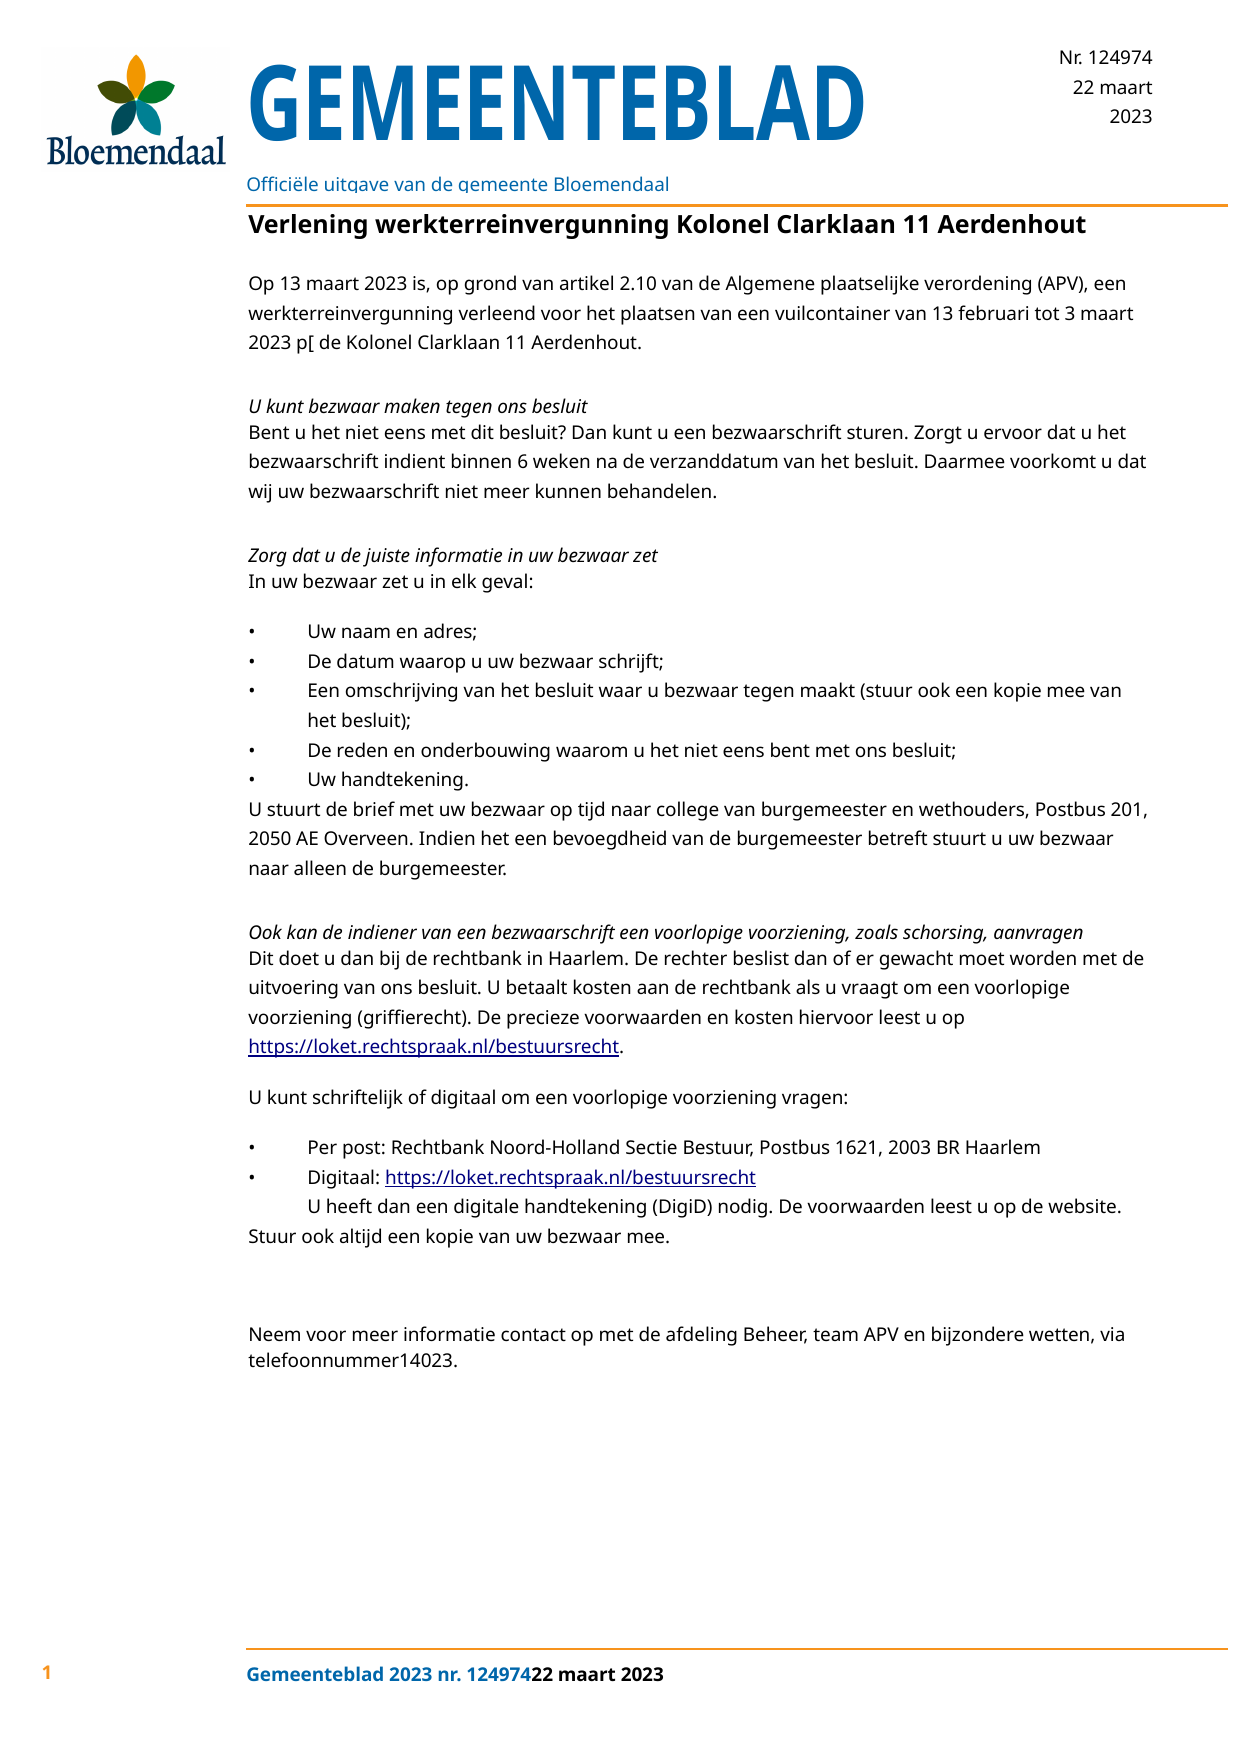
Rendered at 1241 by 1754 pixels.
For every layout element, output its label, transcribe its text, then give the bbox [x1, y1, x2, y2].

text Dit doet u dan bij de rechtbank in Haarlem. De rechter beslist dan of er gewacht moet worden met de uitvoering van ons besluit. U betaalt kosten aan de rechtbank als u vraagt om een voorlopige voorziening (griffierecht). De precieze voorwaarden en kosten hiervoor leest u op https://loket.rechtspraak.nl/bestuursrecht. [248, 945, 1152, 1059]
list Uw naam en adres; [248, 618, 1152, 644]
list Per post: Rechtbank Noord-Holland Sectie Bestuur, Postbus 1621, 2003 BR Haarlem [248, 1134, 1152, 1160]
text U kunt bezwaar maken tegen ons besluit [248, 393, 1152, 419]
text In uw bezwaar zet u in elk geval: [248, 568, 1152, 594]
text Ook kan de indiener van een bezwaarschrift een voorlopige voorziening, zoals schorsing, aanvragen [248, 919, 1152, 945]
text Verlening werkterreinvergunning Kolonel Clarklaan 11 Aerdenhout [248, 207, 1152, 241]
list Uw handtekening. [248, 766, 1152, 792]
text Op 13 maart 2023 is, op grond van artikel 2.10 van de Algemene plaatselijke verordening (APV), een werkterreinvergunning verleend voor het plaatsen van een vuilcontainer van 13 februari tot 3 maart 2023 p[ de Kolonel Clarklaan 11 Aerdenhout. [248, 270, 1152, 355]
text Bent u het niet eens met dit besluit? Dan kunt u een bezwaarschrift sturen. Zorgt u ervoor dat u het bezwaarschrift indient binnen 6 weken na de verzanddatum van het besluit. Daarmee voorkomt u dat wij uw bezwaarschrift niet meer kunnen behandelen. [248, 419, 1152, 504]
picture [41, 47, 231, 172]
text Neem voor meer informatie contact op met de afdeling Beheer, team APV en bijzondere wetten, via telefoonnummer14023. [248, 1321, 1152, 1373]
list De reden en onderbouwing waarom u het niet eens bent met ons besluit; [248, 737, 1152, 762]
list De datum waarop u uw bezwaar schrijft; [248, 648, 1152, 674]
list Digitaal: https://loket.rechtspraak.nl/bestuursrecht [248, 1164, 1152, 1190]
list U heeft dan een digitale handtekening (DigiD) nodig. De voorwaarden leest u op de website. [248, 1193, 1152, 1219]
text Zorg dat u de juiste informatie in uw bezwaar zet [248, 542, 1152, 568]
list Een omschrijving van het besluit waar u bezwaar tegen maakt (stuur ook een kopie mee van het besluit); [248, 678, 1152, 733]
text U stuurt de brief met uw bezwaar op tijd naar college van burgemeester en wethouders, Postbus 201, 2050 AE Overveen. Indien het een bevoegdheid van de burgemeester betreft stuurt u uw bezwaar naar alleen de burgemeester. [248, 796, 1152, 881]
text Stuur ook altijd een kopie van uw bezwaar mee. [248, 1223, 1152, 1249]
text U kunt schriftelijk of digitaal om een voorlopige voorziening vragen: [248, 1084, 1152, 1110]
